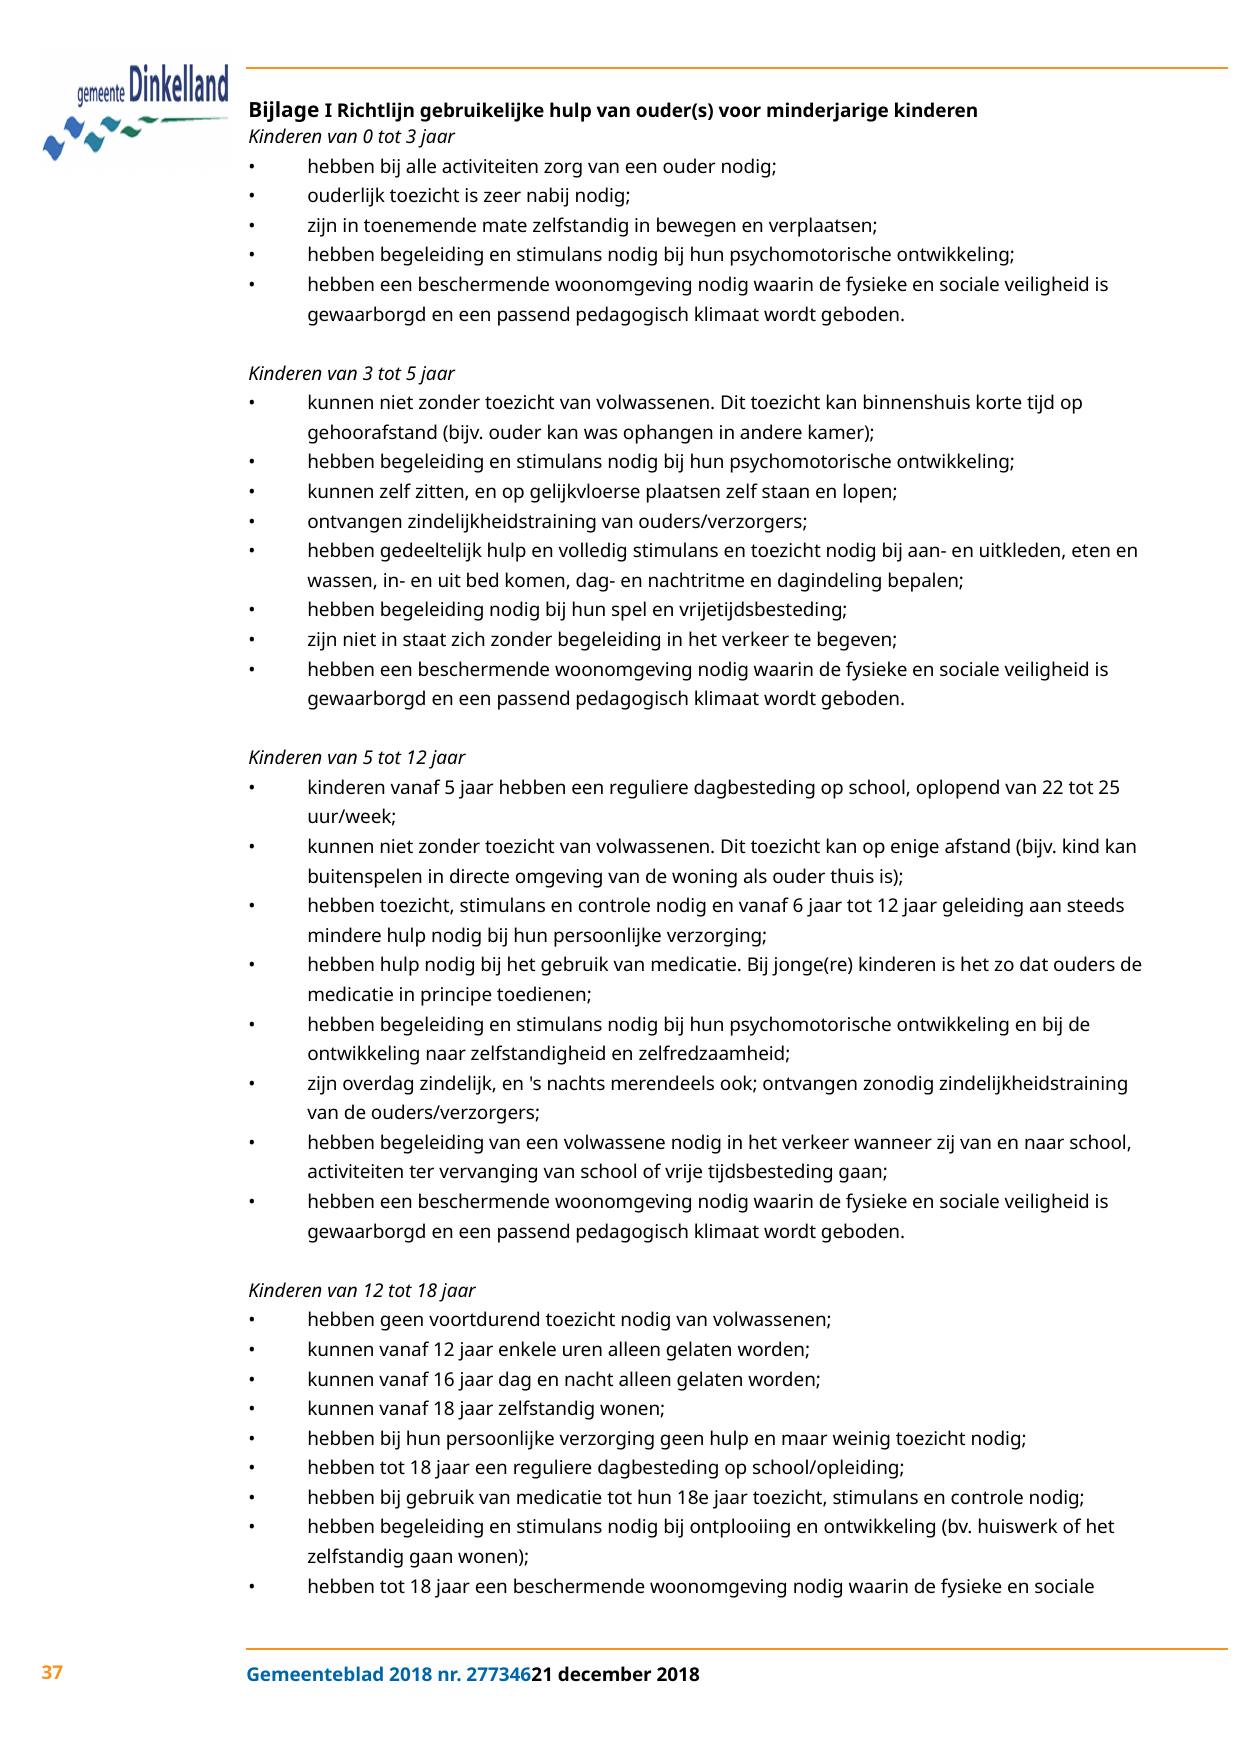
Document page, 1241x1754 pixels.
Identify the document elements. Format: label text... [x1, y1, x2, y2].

list hebben bij gebruik van medicatie tot hun 18e jaar toezicht, stimulans en controle nodig; [248, 1484, 1152, 1510]
list kunnen niet zonder toezicht van volwassenen. Dit toezicht kan binnenshuis korte tijd op gehoorafstand (bijv. ouder kan was ophangen in andere kamer); [248, 389, 1152, 445]
list kunnen vanaf 16 jaar dag en nacht alleen gelaten worden; [248, 1366, 1152, 1392]
text Bijlage I Richtlijn gebruikelijke hulp van ouder(s) voor minderjarige kinderen [248, 95, 1152, 123]
list ontvangen zindelijkheidstraining van ouders/verzorgers; [248, 508, 1152, 534]
text Kinderen van 5 tot 12 jaar [248, 744, 1152, 770]
list hebben begeleiding en stimulans nodig bij hun psychomotorische ontwikkeling; [248, 242, 1152, 267]
list ouderlijk toezicht is zeer nabij nodig; [248, 182, 1152, 208]
text Kinderen van 12 tot 18 jaar [248, 1277, 1152, 1303]
list hebben tot 18 jaar een beschermende woonomgeving nodig waarin de fysieke en sociale [248, 1573, 1152, 1599]
list zijn overdag zindelijk, en 's nachts merendeels ook; ontvangen zonodig zindelijkheidstraining van de ouders/verzorgers; [248, 1070, 1152, 1125]
list hebben bij hun persoonlijke verzorging geen hulp en maar weinig toezicht nodig; [248, 1425, 1152, 1451]
list kunnen zelf zitten, en op gelijkvloerse plaatsen zelf staan en lopen; [248, 478, 1152, 504]
list hebben toezicht, stimulans en controle nodig en vanaf 6 jaar tot 12 jaar geleiding aan steeds mindere hulp nodig bij hun persoonlijke verzorging; [248, 892, 1152, 948]
text Kinderen van 3 tot 5 jaar [248, 360, 1152, 386]
text Kinderen van 0 tot 3 jaar [248, 123, 1152, 149]
list kunnen vanaf 18 jaar zelfstandig wonen; [248, 1395, 1152, 1421]
list hebben hulp nodig bij het gebruik van medicatie. Bij jonge(re) kinderen is het zo dat ouders de medicatie in principe toedienen; [248, 952, 1152, 1007]
list hebben bij alle activiteiten zorg van een ouder nodig; [248, 153, 1152, 179]
list zijn in toenemende mate zelfstandig in bewegen en verplaatsen; [248, 212, 1152, 238]
picture [41, 47, 231, 172]
list kunnen niet zonder toezicht van volwassenen. Dit toezicht kan op enige afstand (bijv. kind kan buitenspelen in directe omgeving van de woning als ouder thuis is); [248, 833, 1152, 889]
list kinderen vanaf 5 jaar hebben een reguliere dagbesteding op school, oplopend van 22 tot 25 uur/week; [248, 774, 1152, 829]
list hebben een beschermende woonomgeving nodig waarin de fysieke en sociale veiligheid is gewaarborgd en een passend pedagogisch klimaat wordt geboden. [248, 656, 1152, 711]
list hebben tot 18 jaar een reguliere dagbesteding op school/opleiding; [248, 1454, 1152, 1480]
list hebben gedeeltelijk hulp en volledig stimulans en toezicht nodig bij aan- en uitkleden, eten en wassen, in- en uit bed komen, dag- en nachtritme en dagindeling bepalen; [248, 537, 1152, 593]
list hebben begeleiding en stimulans nodig bij ontplooiing en ontwikkeling (bv. huiswerk of het zelfstandig gaan wonen); [248, 1514, 1152, 1569]
list hebben een beschermende woonomgeving nodig waarin de fysieke en sociale veiligheid is gewaarborgd en een passend pedagogisch klimaat wordt geboden. [248, 271, 1152, 327]
list kunnen vanaf 12 jaar enkele uren alleen gelaten worden; [248, 1336, 1152, 1362]
list hebben begeleiding nodig bij hun spel en vrijetijdsbesteding; [248, 597, 1152, 622]
list zijn niet in staat zich zonder begeleiding in het verkeer te begeven; [248, 626, 1152, 652]
list hebben begeleiding en stimulans nodig bij hun psychomotorische ontwikkeling en bij de ontwikkeling naar zelfstandigheid en zelfredzaamheid; [248, 1011, 1152, 1066]
list hebben begeleiding en stimulans nodig bij hun psychomotorische ontwikkeling; [248, 449, 1152, 474]
list hebben begeleiding van een volwassene nodig in het verkeer wanneer zij van en naar school, activiteiten ter vervanging van school of vrije tijdsbesteding gaan; [248, 1129, 1152, 1184]
list hebben geen voortdurend toezicht nodig van volwassenen; [248, 1307, 1152, 1332]
list hebben een beschermende woonomgeving nodig waarin de fysieke en sociale veiligheid is gewaarborgd en een passend pedagogisch klimaat wordt geboden. [248, 1188, 1152, 1244]
